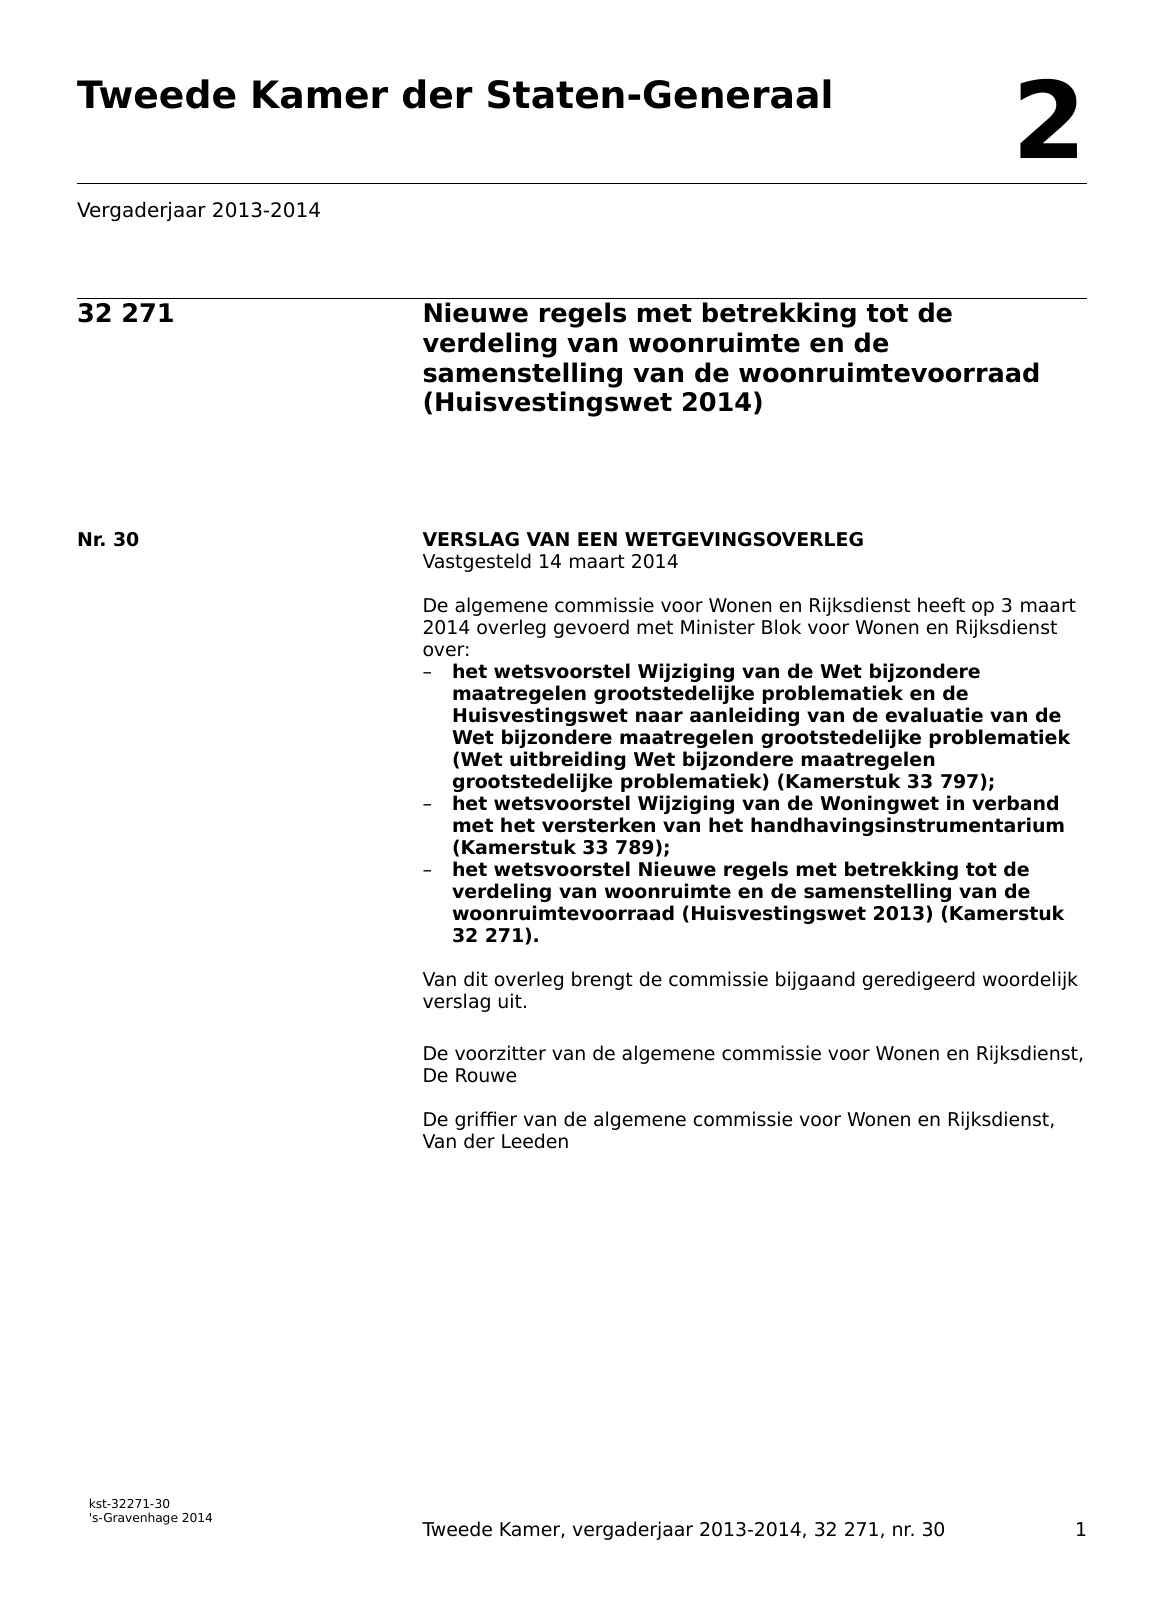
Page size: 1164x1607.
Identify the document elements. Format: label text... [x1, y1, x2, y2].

text 's-Gravenhage 2014 [88, 1511, 323, 1525]
text Van dit overleg brengt de commissie bijgaand geredigeerd woordelijk verslag uit. [422, 969, 1087, 1013]
text kst-32271-30 [88, 1497, 323, 1511]
table_cell Vergaderjaar 2013-2014 [77, 184, 1087, 298]
text De griffier van de algemene commissie voor Wonen en Rijksdienst, Van der Leeden [422, 1109, 1087, 1153]
text De voorzitter van de algemene commissie voor Wonen en Rijksdienst, De Rouwe [422, 1043, 1087, 1087]
text – het wetsvoorstel Wijziging van de Woningwet in verband met het versterken van het handhavingsinstrumentarium (Kamerstuk 33 789); [422, 793, 1087, 859]
text Vastgesteld 14 maart 2014 [422, 551, 1087, 573]
text – het wetsvoorstel Nieuwe regels met betrekking tot de verdeling van woonruimte en de samenstelling van de woonruimtevoorraad (Huisvestingswet 2013) (Kamerstuk 32 271). [422, 859, 1087, 947]
subtitle 32 271 Nieuwe regels met betrekking tot de verdeling van woonruimte en de samenstelling van de woonruimtevoorraad (Huisvestingswet 2014) [77, 299, 1087, 418]
text – het wetsvoorstel Wijziging van de Wet bijzondere maatregelen grootstedelijke problematiek en de Huisvestingswet naar aanleiding van de evaluatie van de Wet bijzondere maatregelen grootstedelijke problematiek (Wet uitbreiding Wet bijzondere maatregelen grootstedelijke problematiek) (Kamerstuk 33 797); [422, 661, 1087, 793]
text De algemene commissie voor Wonen en Rijksdienst heeft op 3 maart 2014 overleg gevoerd met Minister Blok voor Wonen en Rijksdienst over: [422, 595, 1087, 661]
subtitle Nr. 30 VERSLAG VAN EEN WETGEVINGSOVERLEG [77, 529, 1087, 551]
table_header Tweede Kamer der Staten-Generaal [77, 59, 886, 183]
table_header 2 [886, 59, 1087, 183]
